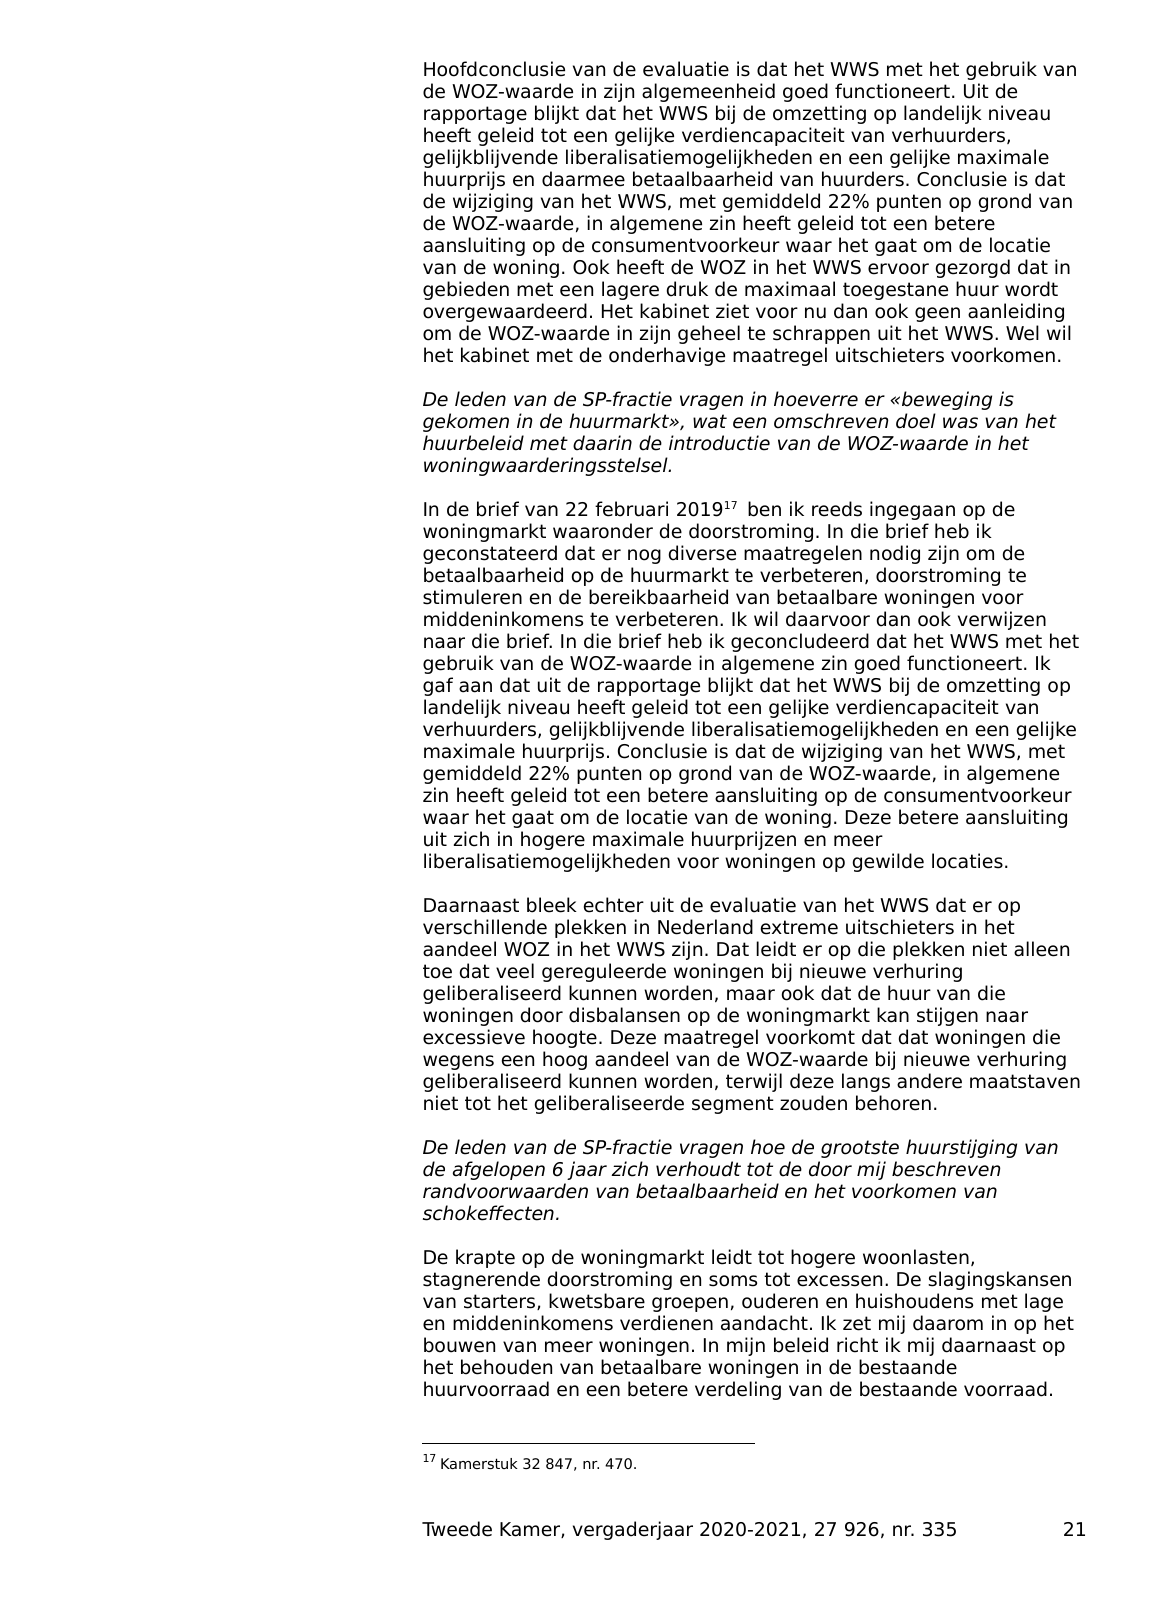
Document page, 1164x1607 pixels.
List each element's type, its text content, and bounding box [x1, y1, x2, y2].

text De leden van de SP-fractie vragen hoe de grootste huurstijging van de afgelopen 6 jaar zich verhoudt tot de door mij beschreven randvoorwaarden van betaalbaarheid en het voorkomen van schokeffecten. [422, 1137, 1087, 1225]
text De leden van de SP-fractie vragen in hoeverre er «beweging is gekomen in de huurmarkt», wat een omschreven doel was van het huurbeleid met daarin de introductie van de WOZ-waarde in het woningwaarderingsstelsel. [422, 389, 1087, 477]
text Hoofdconclusie van de evaluatie is dat het WWS met het gebruik van de WOZ-waarde in zijn algemeenheid goed functioneert. Uit de rapportage blijkt dat het WWS bij de omzetting op landelijk niveau heeft geleid tot een gelijke verdiencapaciteit van verhuurders, gelijkblijvende liberalisatiemogelijkheden en een gelijke maximale huurprijs en daarmee betaalbaarheid van huurders. Conclusie is dat de wijziging van het WWS, met gemiddeld 22% punten op grond van de WOZ-waarde, in algemene zin heeft geleid tot een betere aansluiting op de consumentvoorkeur waar het gaat om de locatie van de woning. Ook heeft de WOZ in het WWS ervoor gezorgd dat in gebieden met een lagere druk de maximaal toegestane huur wordt overgewaardeerd. Het kabinet ziet voor nu dan ook geen aanleiding om de WOZ-waarde in zijn geheel te schrappen uit het WWS. Wel wil het kabinet met de onderhavige maatregel uitschieters voorkomen. [422, 59, 1087, 367]
text Daarnaast bleek echter uit de evaluatie van het WWS dat er op verschillende plekken in Nederland extreme uitschieters in het aandeel WOZ in het WWS zijn. Dat leidt er op die plekken niet alleen toe dat veel gereguleerde woningen bij nieuwe verhuring geliberaliseerd kunnen worden, maar ook dat de huur van die woningen door disbalansen op de woningmarkt kan stijgen naar excessieve hoogte. Deze maatregel voorkomt dat dat woningen die wegens een hoog aandeel van de WOZ-waarde bij nieuwe verhuring geliberaliseerd kunnen worden, terwijl deze langs andere maatstaven niet tot het geliberaliseerde segment zouden behoren. [422, 895, 1087, 1115]
text Kamerstuk 32 847, nr. 470. [422, 1452, 1087, 1474]
text De krapte op de woningmarkt leidt tot hogere woonlasten, stagnerende doorstroming en soms tot excessen. De slagingskansen van starters, kwetsbare groepen, ouderen en huishoudens met lage en middeninkomens verdienen aandacht. Ik zet mij daarom in op het bouwen van meer woningen. In mijn beleid richt ik mij daarnaast op het behouden van betaalbare woningen in de bestaande huurvoorraad en een betere verdeling van de bestaande voorraad. [422, 1247, 1087, 1401]
text In de brief van 22 februari 2019 ben ik reeds ingegaan op de woningmarkt waaronder de doorstroming. In die brief heb ik geconstateerd dat er nog diverse maatregelen nodig zijn om de betaalbaarheid op de huurmarkt te verbeteren, doorstroming te stimuleren en de bereikbaarheid van betaalbare woningen voor middeninkomens te verbeteren. Ik wil daarvoor dan ook verwijzen naar die brief. In die brief heb ik geconcludeerd dat het WWS met het gebruik van de WOZ-waarde in algemene zin goed functioneert. Ik gaf aan dat uit de rapportage blijkt dat het WWS bij de omzetting op landelijk niveau heeft geleid tot een gelijke verdiencapaciteit van verhuurders, gelijkblijvende liberalisatiemogelijkheden en een gelijke maximale huurprijs. Conclusie is dat de wijziging van het WWS, met gemiddeld 22% punten op grond van de WOZ-waarde, in algemene zin heeft geleid tot een betere aansluiting op de consumentvoorkeur waar het gaat om de locatie van de woning. Deze betere aansluiting uit zich in hogere maximale huurprijzen en meer liberalisatiemogelijkheden voor woningen op gewilde locaties. [422, 499, 1087, 873]
